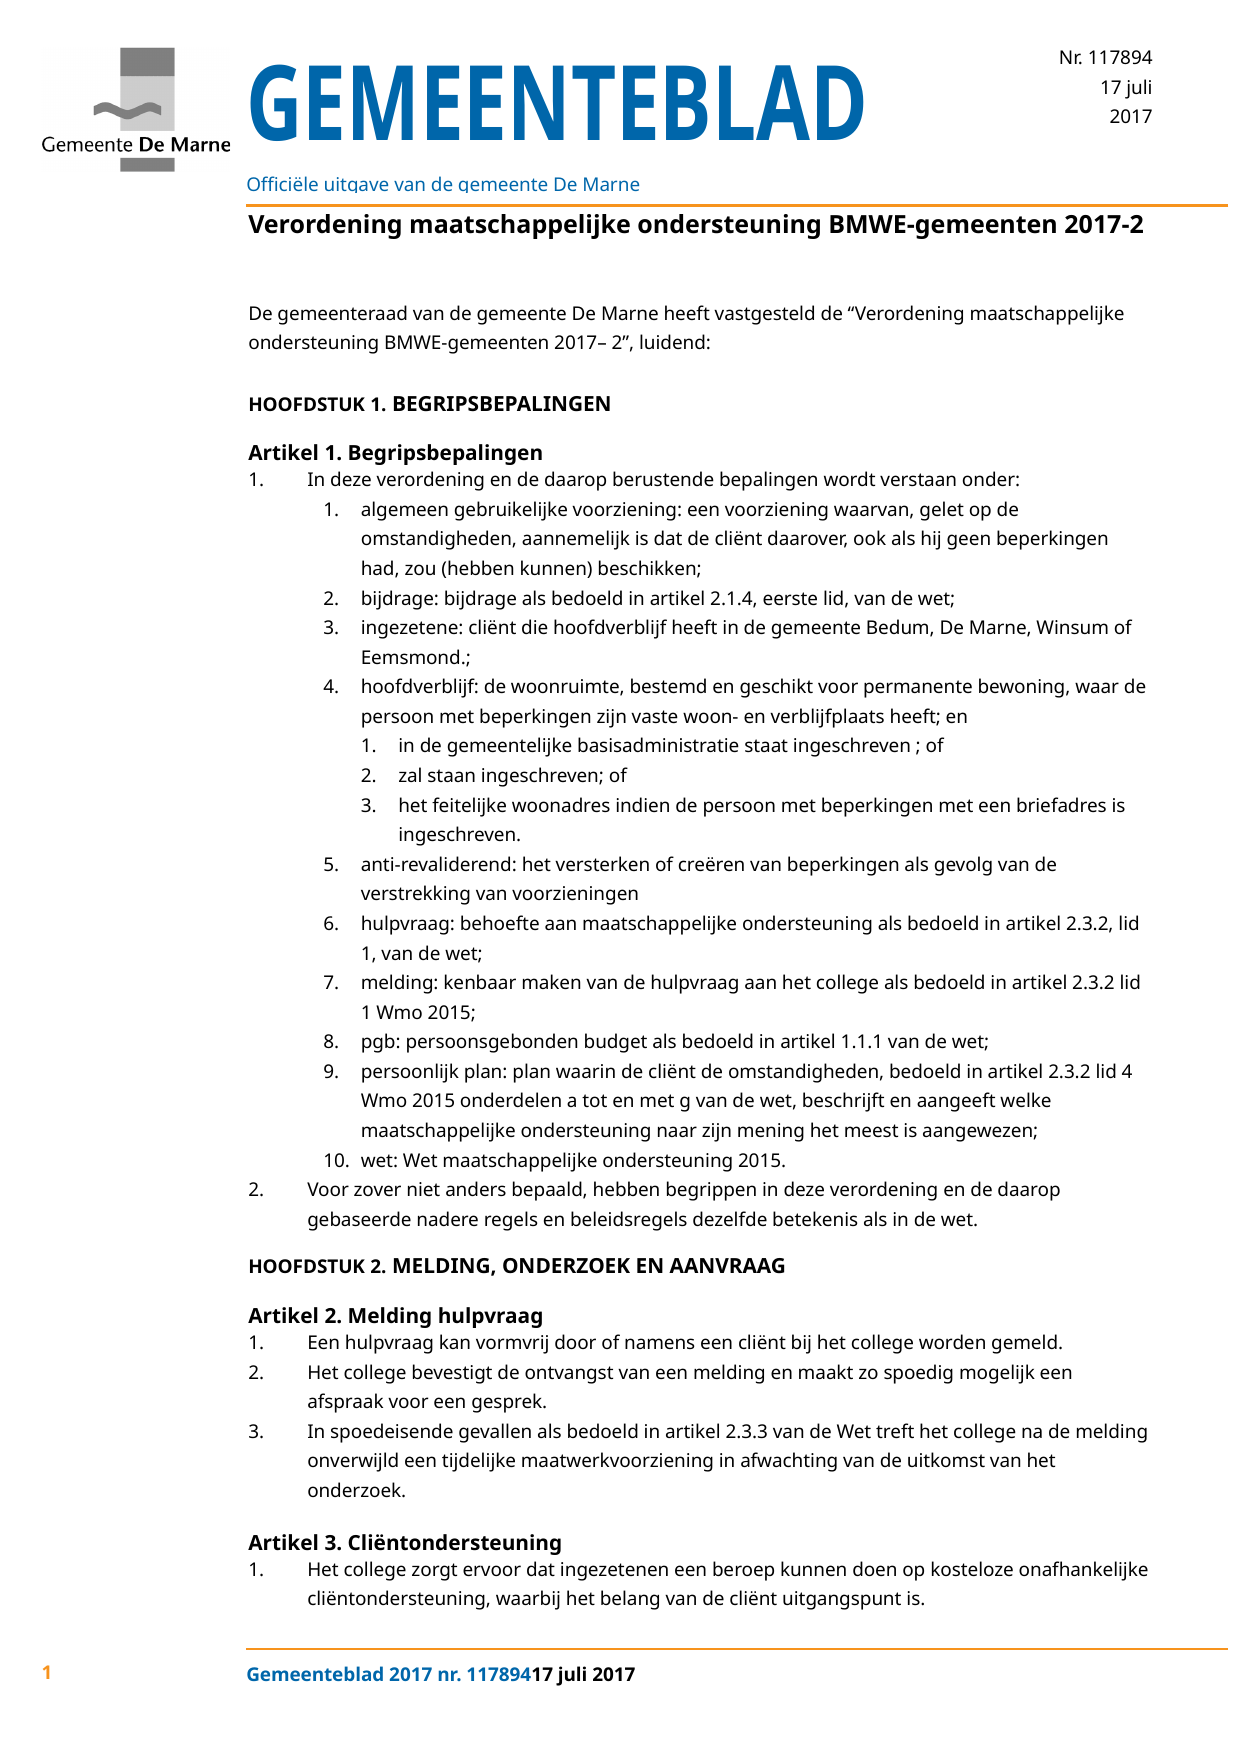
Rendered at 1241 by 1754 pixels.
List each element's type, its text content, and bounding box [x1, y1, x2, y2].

list Een hulpvraag kan vormvrij door of namens een cliënt bij het college worden gemeld. [248, 1329, 1152, 1355]
list algemeen gebruikelijke voorziening: een voorziening waarvan, gelet op de omstandigheden, aannemelijk is dat de cliënt daarover, ook als hij geen beperkingen had, zou (hebben kunnen) beschikken; [323, 496, 1152, 581]
list In deze verordening en de daarop berustende bepalingen wordt verstaan onder: [248, 466, 1152, 492]
list bijdrage: bijdrage als bedoeld in artikel 2.1.4, eerste lid, van de wet; [323, 585, 1152, 610]
list melding: kenbaar maken van de hulpvraag aan het college als bedoeld in artikel 2.3.2 lid 1 Wmo 2015; [323, 969, 1152, 1024]
list wet: Wet maatschappelijke ondersteuning 2015. [323, 1147, 1152, 1172]
text HOOFDSTUK 2. MELDING, ONDERZOEK EN AANVRAAG [248, 1252, 1152, 1280]
list In spoedeisende gevallen als bedoeld in artikel 2.3.3 van de Wet treft het college na de melding onverwijld een tijdelijke maatwerkvoorziening in afwachting van de uitkomst van het onderzoek. [248, 1418, 1152, 1503]
text De gemeenteraad van de gemeente De Marne heeft vastgesteld de “Verordening maatschappelijke ondersteuning BMWE-gemeenten 2017– 2”, luidend: [248, 300, 1152, 355]
list persoonlijk plan: plan waarin de cliënt de omstandigheden, bedoeld in artikel 2.3.2 lid 4 Wmo 2015 onderdelen a tot en met g van de wet, beschrijft en aangeeft welke maatschappelijke ondersteuning naar zijn mening het meest is aangewezen; [323, 1058, 1152, 1143]
list in de gemeentelijke basisadministratie staat ingeschreven ; of [361, 733, 1152, 758]
list Het college zorgt ervoor dat ingezetenen een beroep kunnen doen op kosteloze onafhankelijke cliëntondersteuning, waarbij het belang van de cliënt uitgangspunt is. [248, 1556, 1152, 1611]
text Verordening maatschappelijke ondersteuning BMWE-gemeenten 2017-2 [248, 207, 1152, 241]
text HOOFDSTUK 1. BEGRIPSBEPALINGEN [248, 389, 1152, 417]
list pgb: persoonsgebonden budget als bedoeld in artikel 1.1.1 van de wet; [323, 1028, 1152, 1054]
list Voor zover niet anders bepaald, hebben begrippen in deze verordening en de daarop gebaseerde nadere regels en beleidsregels dezelfde betekenis als in de wet. [248, 1176, 1152, 1232]
list hoofdverblijf: de woonruimte, bestemd en geschikt voor permanente bewoning, waar de persoon met beperkingen zijn vaste woon- en verblijfplaats heeft; en [323, 673, 1152, 729]
list zal staan ingeschreven; of [361, 762, 1152, 788]
list anti-revaliderend: het versterken of creëren van beperkingen als gevolg van de verstrekking van voorzieningen [323, 851, 1152, 906]
list ingezetene: cliënt die hoofdverblijf heeft in de gemeente Bedum, De Marne, Winsum of Eemsmond.; [323, 614, 1152, 669]
picture [41, 47, 231, 172]
list Het college bevestigt de ontvangst van een melding en maakt zo spoedig mogelijk een afspraak voor een gesprek. [248, 1359, 1152, 1414]
list het feitelijke woonadres indien de persoon met beperkingen met een briefadres is ingeschreven. [361, 792, 1152, 847]
text Artikel 1. Begripsbepalingen [248, 438, 1152, 466]
text Artikel 3. Cliëntondersteuning [248, 1528, 1152, 1556]
text Artikel 2. Melding hulpvraag [248, 1301, 1152, 1329]
list hulpvraag: behoefte aan maatschappelijke ondersteuning als bedoeld in artikel 2.3.2, lid 1, van de wet; [323, 910, 1152, 965]
